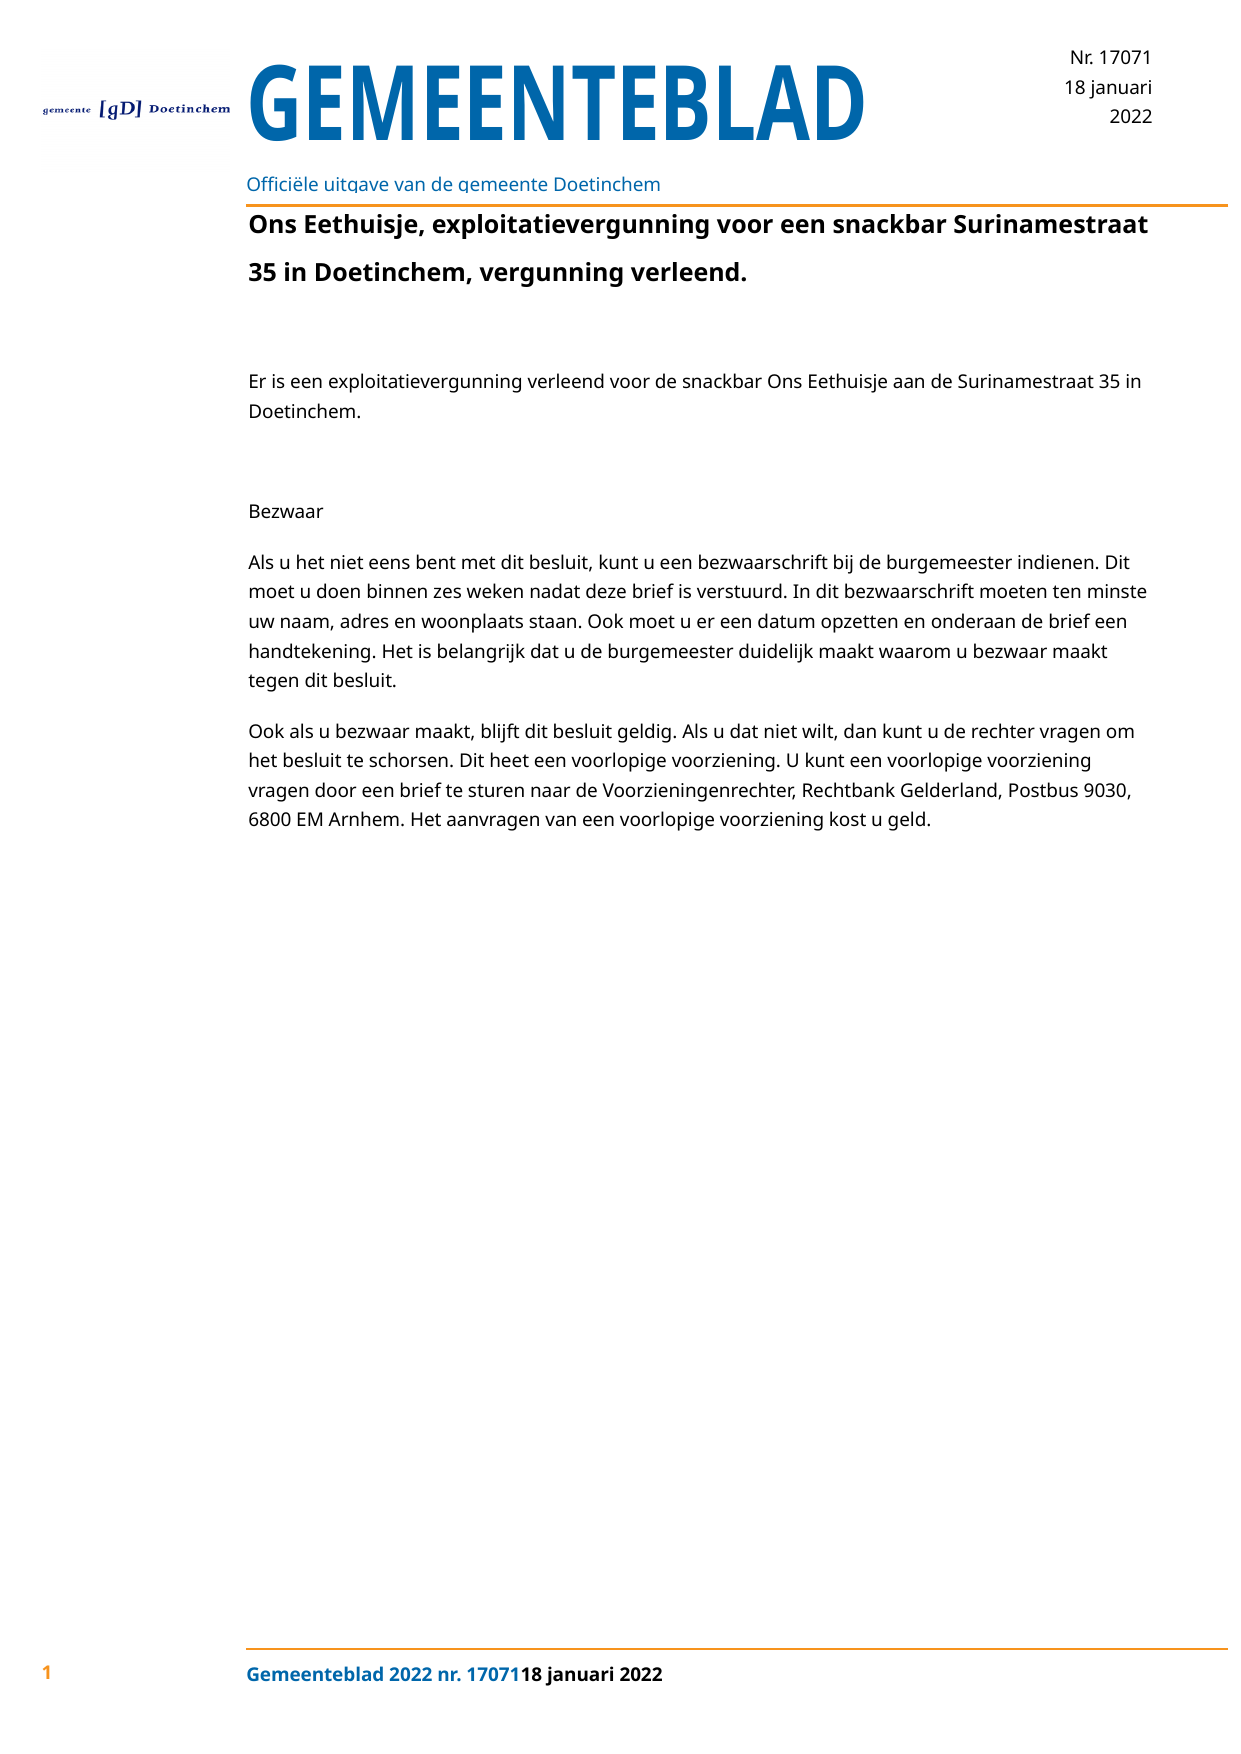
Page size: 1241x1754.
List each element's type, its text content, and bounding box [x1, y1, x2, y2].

text Ook als u bezwaar maakt, blijft dit besluit geldig. Als u dat niet wilt, dan kunt u de rechter vragen om het besluit te schorsen. Dit heet een voorlopige voorziening. U kunt een voorlopige voorziening vragen door een brief te sturen naar de Voorzieningenrechter, Rechtbank Gelderland, Postbus 9030, 6800 EM Arnhem. Het aanvragen van een voorlopige voorziening kost u geld. [248, 718, 1152, 832]
text Bezwaar [248, 499, 1152, 524]
text Als u het niet eens bent met dit besluit, kunt u een bezwaarschrift bij de burgemeester indienen. Dit moet u doen binnen zes weken nadat deze brief is verstuurd. In dit bezwaarschrift moeten ten minste uw naam, adres en woonplaats staan. Ook moet u er een datum opzetten en onderaan de brief een handtekening. Het is belangrijk dat u de burgemeester duidelijk maakt waarom u bezwaar maakt tegen dit besluit. [248, 549, 1152, 693]
picture [41, 47, 231, 172]
text Ons Eethuisje, exploitatievergunning voor een snackbar Surinamestraat 35 in Doetinchem, vergunning verleend. [248, 207, 1152, 288]
text Er is een exploitatievergunning verleend voor de snackbar Ons Eethuisje aan de Surinamestraat 35 in Doetinchem. [248, 368, 1152, 424]
